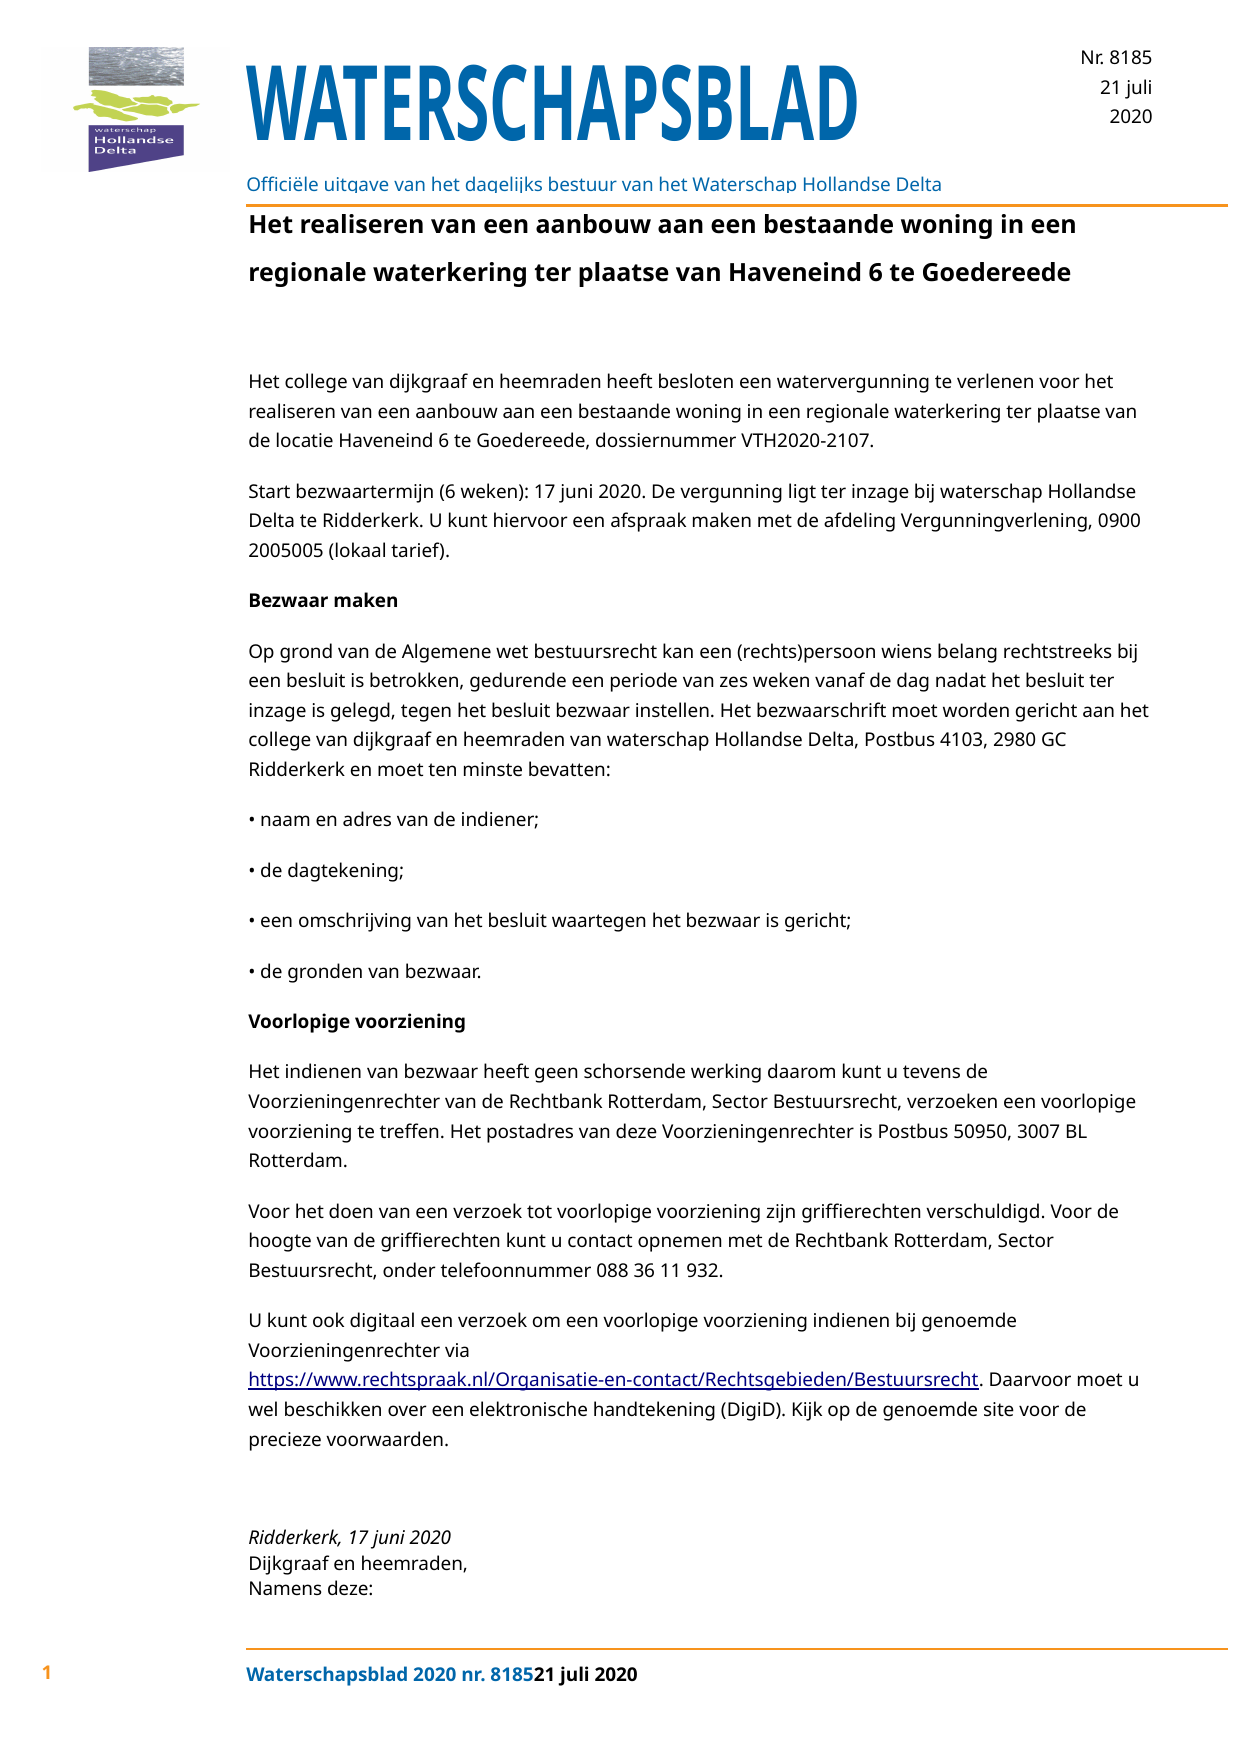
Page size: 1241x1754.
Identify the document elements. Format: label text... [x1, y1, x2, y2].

text Dijkgraaf en heemraden, [248, 1550, 1152, 1576]
text Voorlopige voorziening [248, 1008, 1152, 1034]
text U kunt ook digitaal een verzoek om een voorlopige voorziening indienen bij genoemde Voorzieningenrechter via https://www.rechtspraak.nl/Organisatie-en-contact/Rechtsgebieden/Bestuursrecht. Daarvoor moet u wel beschikken over een elektronische handtekening (DigiD). Kijk op de genoemde site voor de precieze voorwaarden. [248, 1307, 1152, 1452]
text Namens deze: [248, 1576, 1152, 1601]
text Start bezwaartermijn (6 weken): 17 juni 2020. De vergunning ligt ter inzage bij waterschap Hollandse Delta te Ridderkerk. U kunt hiervoor een afspraak maken met de afdeling Vergunningverlening, 0900 2005005 (lokaal tarief). [248, 478, 1152, 563]
text • de dagtekening; [248, 857, 1152, 883]
picture [41, 47, 231, 172]
text • de gronden van bezwaar. [248, 958, 1152, 984]
text Het college van dijkgraaf en heemraden heeft besloten een watervergunning te verlenen voor het realiseren van een aanbouw aan een bestaande woning in een regionale waterkering ter plaatse van de locatie Haveneind 6 te Goedereede, dossiernummer VTH2020-2107. [248, 368, 1152, 453]
text Op grond van de Algemene wet bestuursrecht kan een (rechts)persoon wiens belang rechtstreeks bij een besluit is betrokken, gedurende een periode van zes weken vanaf de dag nadat het besluit ter inzage is gelegd, tegen het besluit bezwaar instellen. Het bezwaarschrift moet worden gericht aan het college van dijkgraaf en heemraden van waterschap Hollandse Delta, Postbus 4103, 2980 GC Ridderkerk en moet ten minste bevatten: [248, 638, 1152, 782]
text Het realiseren van een aanbouw aan een bestaande woning in een regionale waterkering ter plaatse van Haveneind 6 te Goedereede [248, 207, 1152, 288]
text Ridderkerk, 17 juni 2020 [248, 1524, 1152, 1550]
text Voor het doen van een verzoek tot voorlopige voorziening zijn griffierechten verschuldigd. Voor de hoogte van de griffierechten kunt u contact opnemen met de Rechtbank Rotterdam, Sector Bestuursrecht, onder telefoonnummer 088 36 11 932. [248, 1198, 1152, 1283]
text Het indienen van bezwaar heeft geen schorsende werking daarom kunt u tevens de Voorzieningenrechter van de Rechtbank Rotterdam, Sector Bestuursrecht, verzoeken een voorlopige voorziening te treffen. Het postadres van deze Voorzieningenrechter is Postbus 50950, 3007 BL Rotterdam. [248, 1059, 1152, 1173]
text • een omschrijving van het besluit waartegen het bezwaar is gericht; [248, 907, 1152, 933]
text Bezwaar maken [248, 587, 1152, 613]
text • naam en adres van de indiener; [248, 807, 1152, 832]
